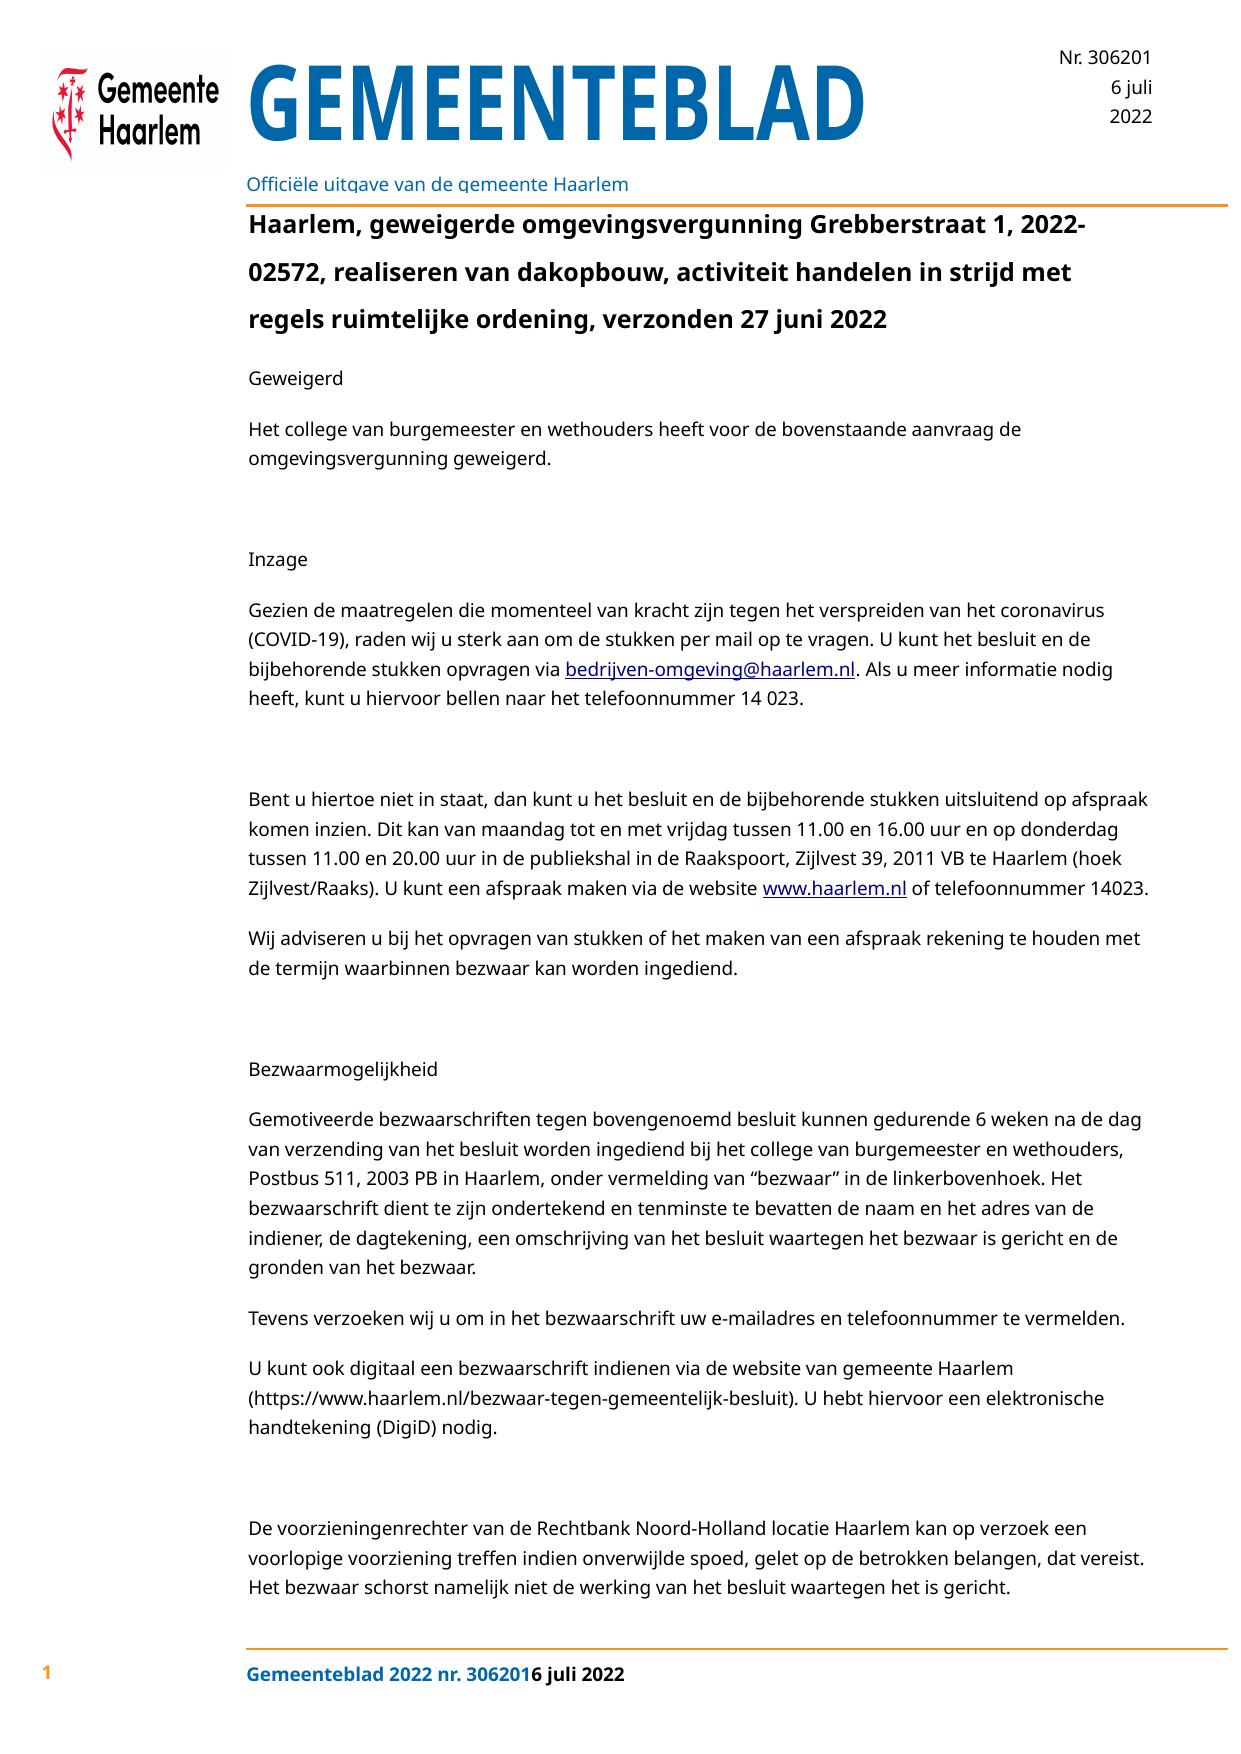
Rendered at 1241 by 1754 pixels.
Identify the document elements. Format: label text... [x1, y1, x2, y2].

text Het college van burgemeester en wethouders heeft voor de bovenstaande aanvraag de omgevingsvergunning geweigerd. [248, 416, 1152, 471]
text Inzage [248, 546, 1152, 572]
text Geweigerd [248, 366, 1152, 391]
text Bent u hiertoe niet in staat, dan kunt u het besluit en de bijbehorende stukken uitsluitend op afspraak komen inzien. Dit kan van maandag tot en met vrijdag tussen 11.00 en 16.00 uur en op donderdag tussen 11.00 en 20.00 uur in de publiekshal in de Raakspoort, Zijlvest 39, 2011 VB te Haarlem (hoek Zijlvest/Raaks). U kunt een afspraak maken via de website www.haarlem.nl of telefoonnummer 14023. [248, 786, 1152, 901]
text Tevens verzoeken wij u om in het bezwaarschrift uw e-mailadres en telefoonnummer te vermelden. [248, 1305, 1152, 1330]
text Haarlem, geweigerde omgevingsvergunning Grebberstraat 1, 2022-02572, realiseren van dakopbouw, activiteit handelen in strijd met regels ruimtelijke ordening, verzonden 27 juni 2022 [248, 207, 1152, 336]
text Gemotiveerde bezwaarschriften tegen bovengenoemd besluit kunnen gedurende 6 weken na de dag van verzending van het besluit worden ingediend bij het college van burgemeester en wethouders, Postbus 511, 2003 PB in Haarlem, onder vermelding van “bezwaar” in de linkerbovenhoek. Het bezwaarschrift dient te zijn ondertekend en tenminste te bevatten de naam en het adres van de indiener, de dagtekening, een omschrijving van het besluit waartegen het bezwaar is gericht en de gronden van het bezwaar. [248, 1106, 1152, 1280]
text U kunt ook digitaal een bezwaarschrift indienen via de website van gemeente Haarlem (https://www.haarlem.nl/bezwaar-tegen-gemeentelijk-besluit). U hebt hiervoor een elektronische handtekening (DigiD) nodig. [248, 1355, 1152, 1440]
picture [41, 47, 231, 172]
text Bezwaarmogelijkheid [248, 1056, 1152, 1082]
text De voorzieningenrechter van de Rechtbank Noord-Holland locatie Haarlem kan op verzoek een voorlopige voorziening treffen indien onverwijlde spoed, gelet op de betrokken belangen, dat vereist. Het bezwaar schorst namelijk niet de werking van het besluit waartegen het is gericht. [248, 1515, 1152, 1600]
text Gezien de maatregelen die momenteel van kracht zijn tegen het verspreiden van het coronavirus (COVID-19), raden wij u sterk aan om de stukken per mail op te vragen. U kunt het besluit en de bijbehorende stukken opvragen via bedrijven-omgeving@haarlem.nl. Als u meer informatie nodig heeft, kunt u hiervoor bellen naar het telefoonnummer 14 023. [248, 597, 1152, 711]
text Wij adviseren u bij het opvragen van stukken of het maken van een afspraak rekening te houden met de termijn waarbinnen bezwaar kan worden ingediend. [248, 926, 1152, 981]
